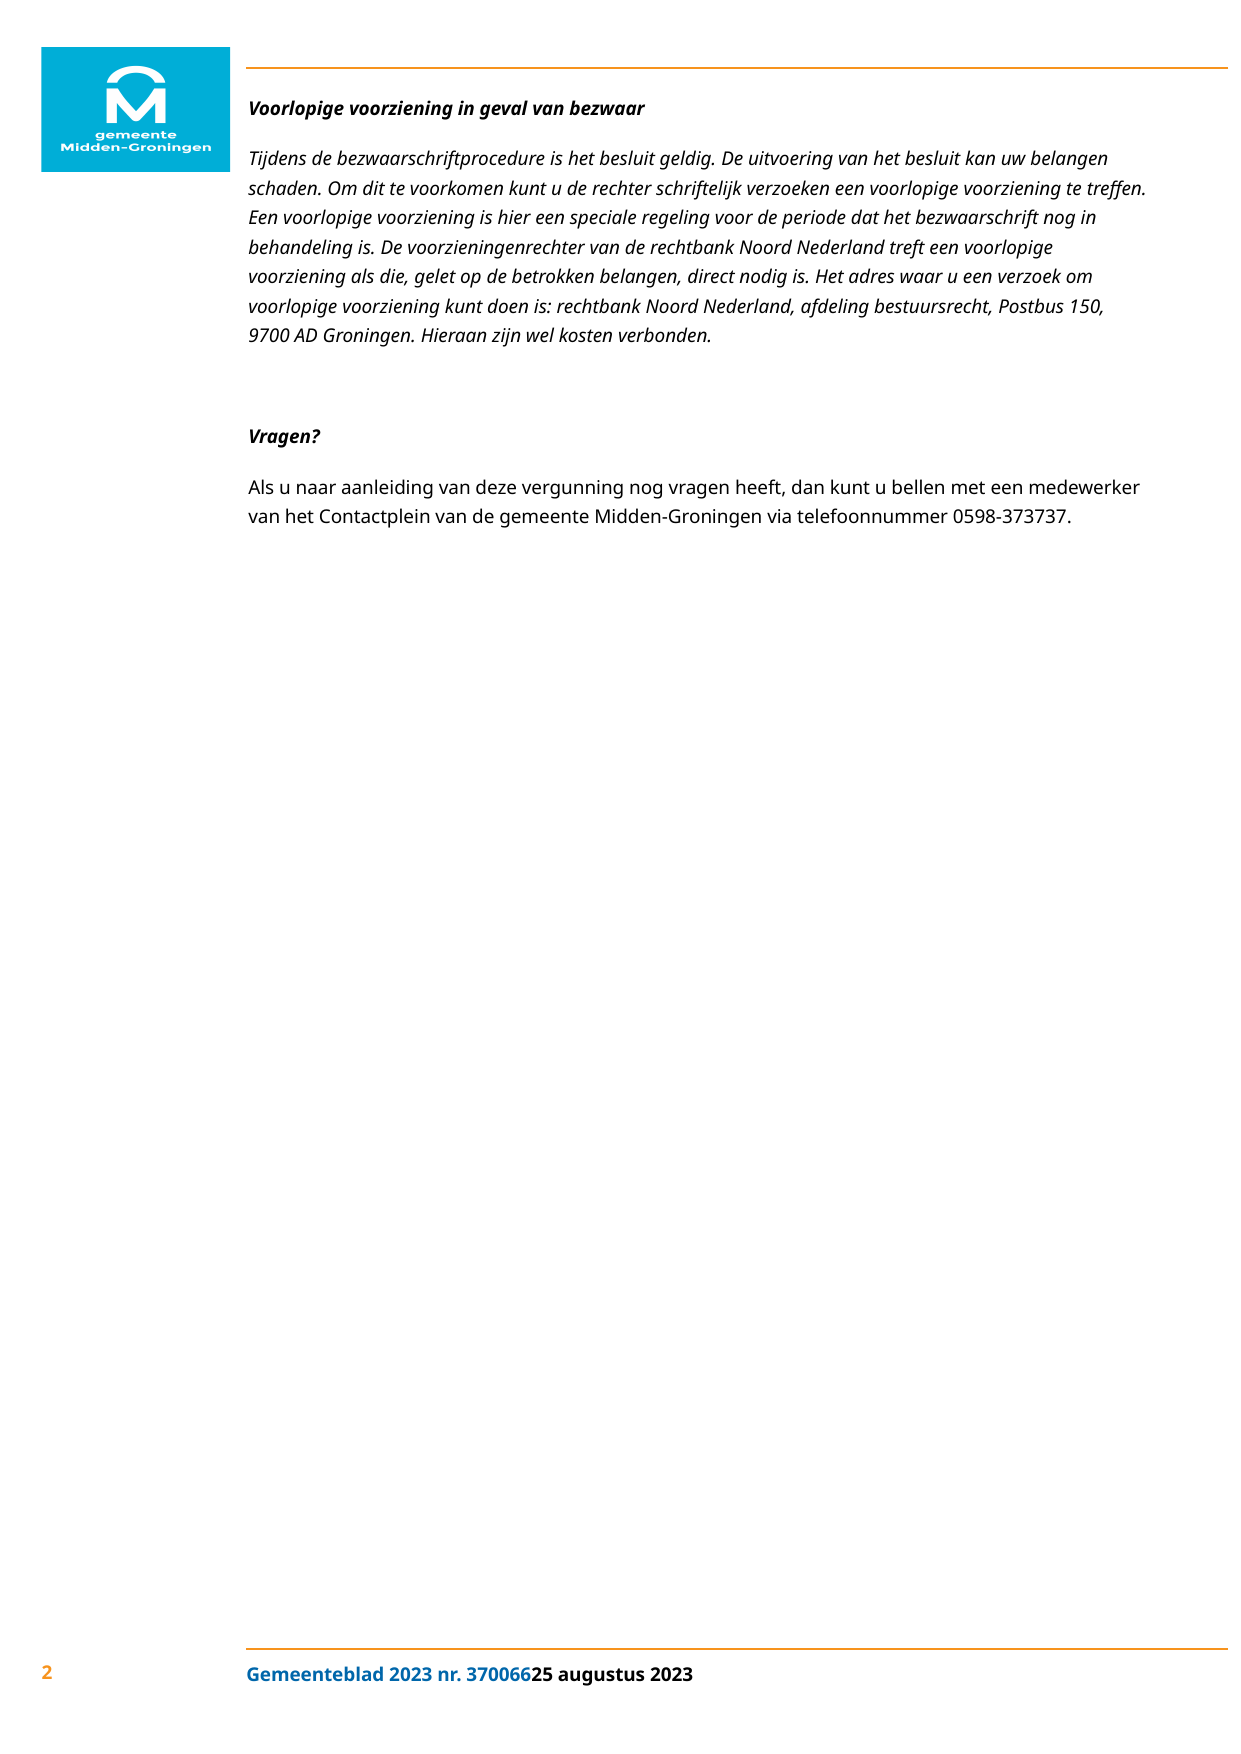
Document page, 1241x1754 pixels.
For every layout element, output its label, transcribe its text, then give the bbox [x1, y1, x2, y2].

picture [184, 146, 190, 153]
picture [107, 89, 165, 122]
picture [108, 66, 164, 82]
text Voorlopige voorziening in geval van bezwaar [248, 95, 1152, 121]
text Vragen? [248, 423, 1152, 449]
text Als u naar aanleiding van deze vergunning nog vragen heeft, dan kunt u bellen met een medewerker van het Contactplein van de gemeente Midden-Groningen via telefoonnummer 0598-373737. [248, 474, 1152, 529]
text Tijdens de bezwaarschriftprocedure is het besluit geldig. De uitvoering van het besluit kan uw belangen schaden. Om dit te voorkomen kunt u de rechter schriftelijk verzoeken een voorlopige voorziening te treffen. Een voorlopige voorziening is hier een speciale regeling voor de periode dat het bezwaarschrift nog in behandeling is. De voorzieningenrechter van de rechtbank Noord Nederland treft een voorlopige voorziening als die, gelet op de betrokken belangen, direct nodig is. Het adres waar u een verzoek om voorlopige voorziening kunt doen is: rechtbank Noord Nederland, afdeling bestuursrecht, Postbus 150, 9700 AD Groningen. Hieraan zijn wel kosten verbonden. [248, 145, 1152, 348]
